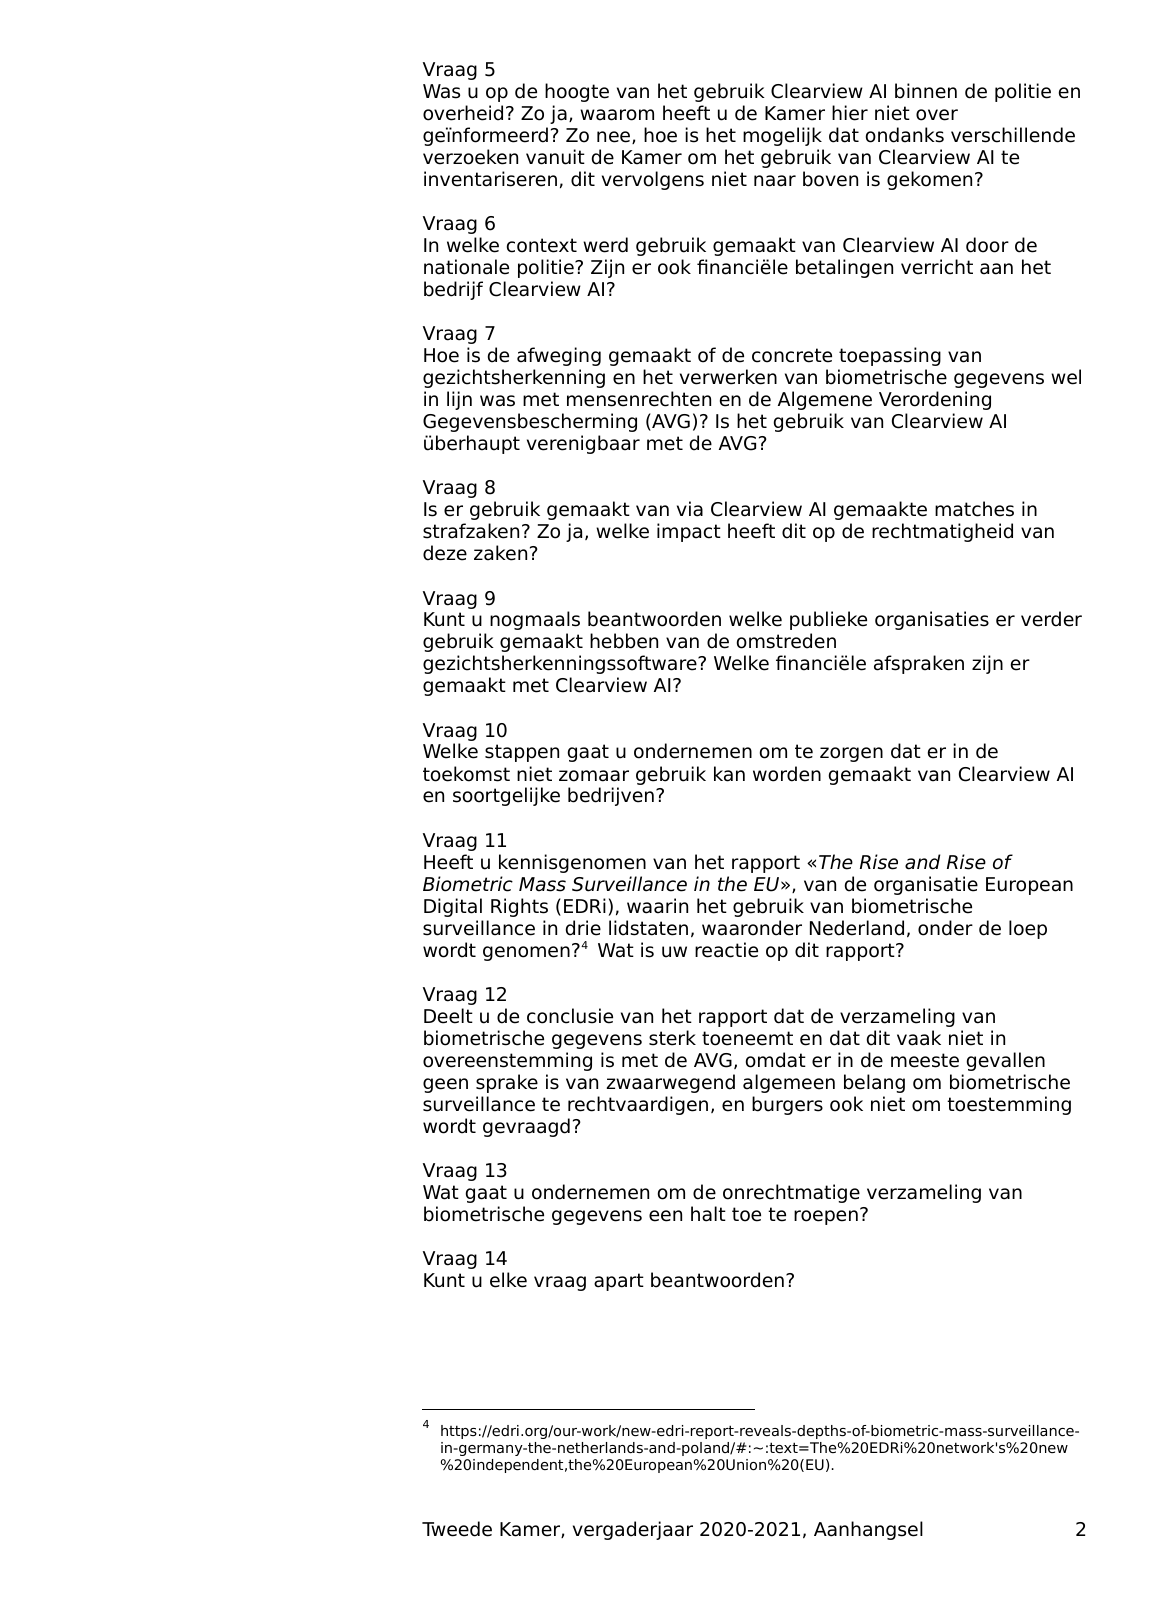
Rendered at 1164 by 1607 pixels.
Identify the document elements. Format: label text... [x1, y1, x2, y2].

text Vraag 12 [422, 984, 1087, 1006]
text Deelt u de conclusie van het rapport dat de verzameling van biometrische gegevens sterk toeneemt en dat dit vaak niet in overeenstemming is met de AVG, omdat er in de meeste gevallen geen sprake is van zwaarwegend algemeen belang om biometrische surveillance te rechtvaardigen, en burgers ook niet om toestemming wordt gevraagd? [422, 1006, 1087, 1137]
text Vraag 13 [422, 1160, 1087, 1182]
text Hoe is de afweging gemaakt of de concrete toepassing van gezichtsherkenning en het verwerken van biometrische gegevens wel in lijn was met mensenrechten en de Algemene Verordening Gegevensbescherming (AVG)? Is het gebruik van Clearview AI überhaupt verenigbaar met de AVG? [422, 345, 1087, 455]
text Vraag 10 [422, 719, 1087, 741]
text Vraag 11 [422, 829, 1087, 852]
text https://edri.org/our-work/new-edri-report-reveals-depths-of-biometric-mass-surveillance-in-germany-the-netherlands-and-poland/#:~:text=The%20EDRi%20network's%20new%20independent,the%20European%20Union%20(EU). [422, 1418, 1087, 1474]
text Was u op de hoogte van het gebruik Clearview AI binnen de politie en overheid? Zo ja, waarom heeft u de Kamer hier niet over geïnformeerd? Zo nee, hoe is het mogelijk dat ondanks verschillende verzoeken vanuit de Kamer om het gebruik van Clearview AI te inventariseren, dit vervolgens niet naar boven is gekomen? [422, 81, 1087, 191]
text Kunt u nogmaals beantwoorden welke publieke organisaties er verder gebruik gemaakt hebben van de omstreden gezichtsherkenningssoftware? Welke financiële afspraken zijn er gemaakt met Clearview AI? [422, 609, 1087, 697]
text Vraag 14 [422, 1248, 1087, 1270]
text Welke stappen gaat u ondernemen om te zorgen dat er in de toekomst niet zomaar gebruik kan worden gemaakt van Clearview AI en soortgelijke bedrijven? [422, 741, 1087, 807]
text Wat gaat u ondernemen om de onrechtmatige verzameling van biometrische gegevens een halt toe te roepen? [422, 1182, 1087, 1226]
text Kunt u elke vraag apart beantwoorden? [422, 1270, 1087, 1292]
text Vraag 6 [422, 213, 1087, 235]
text Heeft u kennisgenomen van het rapport «The Rise and Rise of Biometric Mass Surveillance in the EU», van de organisatie European Digital Rights (EDRi), waarin het gebruik van biometrische surveillance in drie lidstaten, waaronder Nederland, onder de loep wordt genomen? Wat is uw reactie op dit rapport? [422, 852, 1087, 961]
text Vraag 7 [422, 323, 1087, 345]
text Vraag 5 [422, 59, 1087, 81]
text In welke context werd gebruik gemaakt van Clearview AI door de nationale politie? Zijn er ook financiële betalingen verricht aan het bedrijf Clearview AI? [422, 235, 1087, 301]
text Is er gebruik gemaakt van via Clearview AI gemaakte matches in strafzaken? Zo ja, welke impact heeft dit op de rechtmatigheid van deze zaken? [422, 499, 1087, 565]
text Vraag 8 [422, 477, 1087, 499]
text Vraag 9 [422, 587, 1087, 609]
